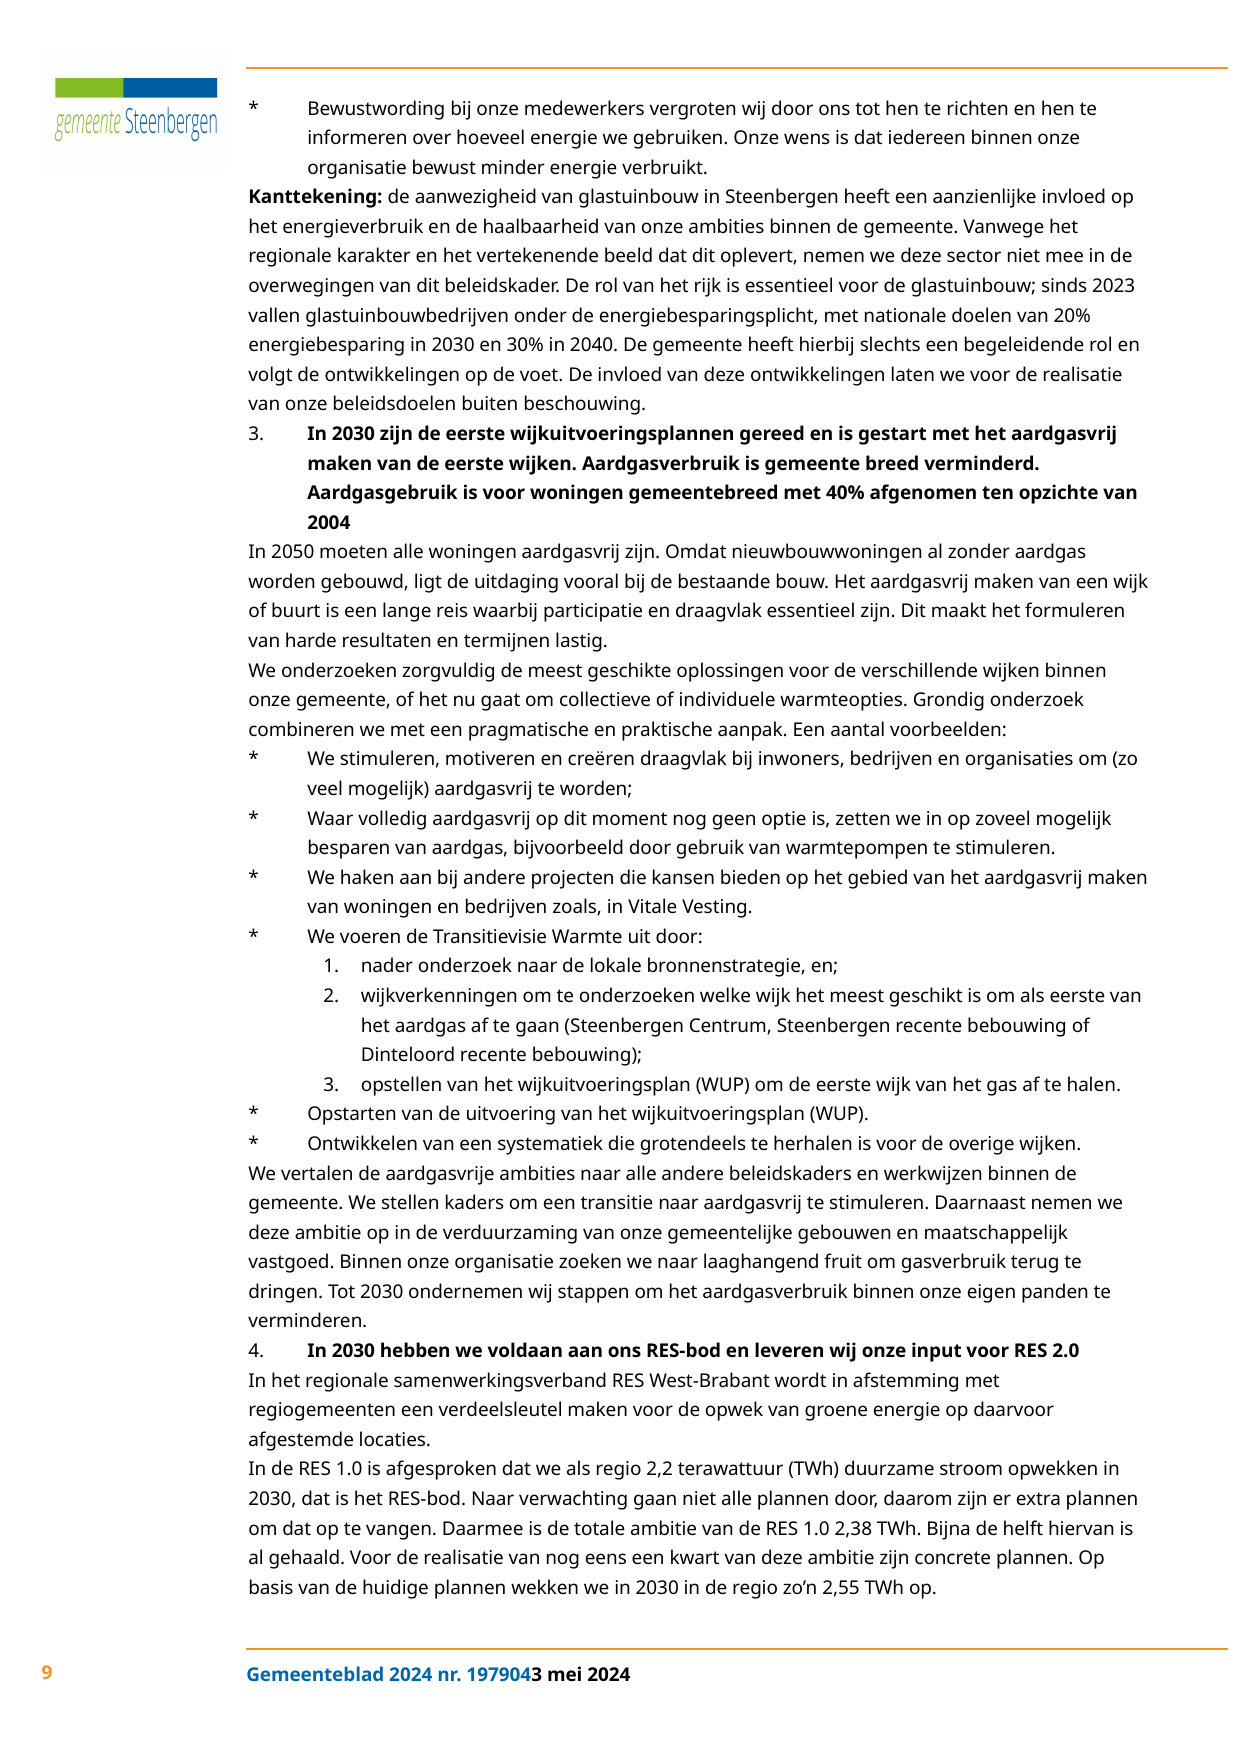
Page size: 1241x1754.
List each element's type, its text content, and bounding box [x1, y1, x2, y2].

list Bewustwording bij onze medewerkers vergroten wij door ons tot hen te richten en hen te informeren over hoeveel energie we gebruiken. Onze wens is dat iedereen binnen onze organisatie bewust minder energie verbruikt. [248, 95, 1152, 180]
list Opstarten van de uitvoering van het wijkuitvoeringsplan (WUP). [248, 1101, 1152, 1126]
text We onderzoeken zorgvuldig de meest geschikte oplossingen voor de verschillende wijken binnen onze gemeente, of het nu gaat om collectieve of individuele warmteopties. Grondig onderzoek combineren we met een pragmatische en praktische aanpak. Een aantal voorbeelden: [248, 657, 1152, 742]
text We vertalen de aardgasvrije ambities naar alle andere beleidskaders en werkwijzen binnen de gemeente. We stellen kaders om een transitie naar aardgasvrij te stimuleren. Daarnaast nemen we deze ambitie op in de verduurzaming van onze gemeentelijke gebouwen en maatschappelijk vastgoed. Binnen onze organisatie zoeken we naar laaghangend fruit om gasverbruik terug te dringen. Tot 2030 ondernemen wij stappen om het aardgasverbruik binnen onze eigen panden te verminderen. [248, 1160, 1152, 1333]
list wijkverkenningen om te onderzoeken welke wijk het meest geschikt is om als eerste van het aardgas af te gaan (Steenbergen Centrum, Steenbergen recente bebouwing of Dinteloord recente bebouwing); [323, 982, 1152, 1067]
text Kanttekening: de aanwezigheid van glastuinbouw in Steenbergen heeft een aanzienlijke invloed op het energieverbruik en de haalbaarheid van onze ambities binnen de gemeente. Vanwege het regionale karakter en het vertekenende beeld dat dit oplevert, nemen we deze sector niet mee in de overwegingen van dit beleidskader. De rol van het rijk is essentieel voor de glastuinbouw; sinds 2023 vallen glastuinbouwbedrijven onder de energiebesparingsplicht, met nationale doelen van 20% energiebesparing in 2030 en 30% in 2040. De gemeente heeft hierbij slechts een begeleidende rol en volgt de ontwikkelingen op de voet. De invloed van deze ontwikkelingen laten we voor de realisatie van onze beleidsdoelen buiten beschouwing. [248, 183, 1152, 416]
picture [41, 47, 231, 172]
text In 2050 moeten alle woningen aardgasvrij zijn. Omdat nieuwbouwwoningen al zonder aardgas worden gebouwd, ligt de uitdaging vooral bij de bestaande bouw. Het aardgasvrij maken van een wijk of buurt is een lange reis waarbij participatie en draagvlak essentieel zijn. Dit maakt het formuleren van harde resultaten en termijnen lastig. [248, 538, 1152, 653]
list In 2030 hebben we voldaan aan ons RES-bod en leveren wij onze input voor RES 2.0 [248, 1337, 1152, 1363]
list We voeren de Transitievisie Warmte uit door: [248, 923, 1152, 949]
text In het regionale samenwerkingsverband RES West-Brabant wordt in afstemming met regiogemeenten een verdeelsleutel maken voor de opwek van groene energie op daarvoor afgestemde locaties. [248, 1367, 1152, 1452]
list nader onderzoek naar de lokale bronnenstrategie, en; [323, 953, 1152, 978]
list We stimuleren, motiveren en creëren draagvlak bij inwoners, bedrijven en organisaties om (zo veel mogelijk) aardgasvrij te worden; [248, 746, 1152, 801]
list opstellen van het wijkuitvoeringsplan (WUP) om de eerste wijk van het gas af te halen. [323, 1071, 1152, 1097]
list Waar volledig aardgasvrij op dit moment nog geen optie is, zetten we in op zoveel mogelijk besparen van aardgas, bijvoorbeeld door gebruik van warmtepompen te stimuleren. [248, 805, 1152, 860]
list We haken aan bij andere projecten die kansen bieden op het gebied van het aardgasvrij maken van woningen en bedrijven zoals, in Vitale Vesting. [248, 864, 1152, 919]
list In 2030 zijn de eerste wijkuitvoeringsplannen gereed en is gestart met het aardgasvrij maken van de eerste wijken. Aardgasverbruik is gemeente breed verminderd. Aardgasgebruik is voor woningen gemeentebreed met 40% afgenomen ten opzichte van 2004 [248, 420, 1152, 535]
list Ontwikkelen van een systematiek die grotendeels te herhalen is voor de overige wijken. [248, 1130, 1152, 1156]
text In de RES 1.0 is afgesproken dat we als regio 2,2 terawattuur (TWh) duurzame stroom opwekken in 2030, dat is het RES-bod. Naar verwachting gaan niet alle plannen door, daarom zijn er extra plannen om dat op te vangen. Daarmee is de totale ambitie van de RES 1.0 2,38 TWh. Bijna de helft hiervan is al gehaald. Voor de realisatie van nog eens een kwart van deze ambitie zijn concrete plannen. Op basis van de huidige plannen wekken we in 2030 in de regio zo’n 2,55 TWh op. [248, 1456, 1152, 1600]
